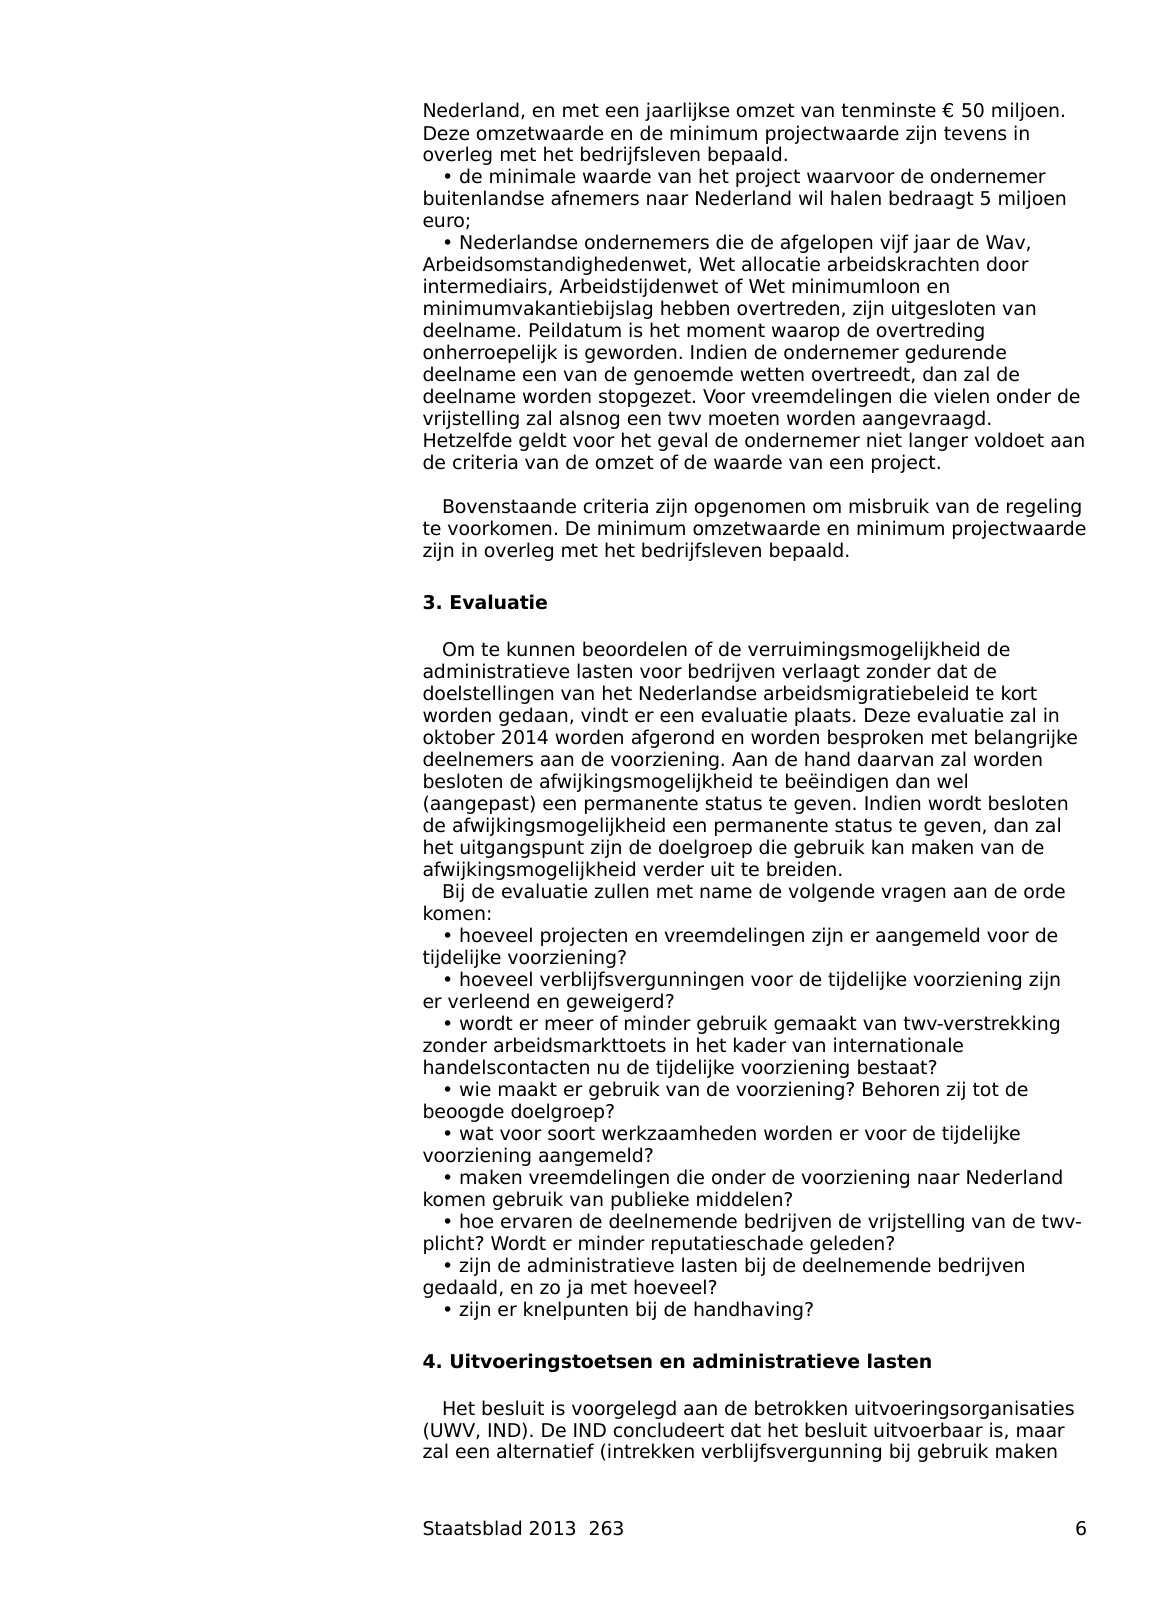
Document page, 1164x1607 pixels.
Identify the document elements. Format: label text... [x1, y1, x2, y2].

text Nederland, en met een jaarlijkse omzet van tenminste € 50 miljoen. Deze omzetwaarde en de minimum projectwaarde zijn tevens in overleg met het bedrijfsleven bepaald. [422, 100, 1087, 166]
text Om te kunnen beoordelen of de verruimingsmogelijkheid de administratieve lasten voor bedrijven verlaagt zonder dat de doelstellingen van het Nederlandse arbeidsmigratiebeleid te kort worden gedaan, vindt er een evaluatie plaats. Deze evaluatie zal in oktober 2014 worden afgerond en worden besproken met belangrijke deelnemers aan de voorziening. Aan de hand daarvan zal worden besloten de afwijkingsmogelijkheid te beëindigen dan wel (aangepast) een permanente status te geven. Indien wordt besloten de afwijkingsmogelijkheid een permanente status te geven, dan zal het uitgangspunt zijn de doelgroep die gebruik kan maken van de afwijkingsmogelijkheid verder uit te breiden. [422, 639, 1087, 881]
subtitle 3. Evaluatie [422, 592, 1087, 614]
text • maken vreemdelingen die onder de voorziening naar Nederland komen gebruik van publieke middelen? [422, 1167, 1087, 1211]
text • wordt er meer of minder gebruik gemaakt van twv-verstrekking zonder arbeidsmarkttoets in het kader van internationale handelscontacten nu de tijdelijke voorziening bestaat? [422, 1013, 1087, 1079]
text • de minimale waarde van het project waarvoor de ondernemer buitenlandse afnemers naar Nederland wil halen bedraagt 5 miljoen euro; [422, 166, 1087, 232]
text Het besluit is voorgelegd aan de betrokken uitvoeringsorganisaties (UWV, IND). De IND concludeert dat het besluit uitvoerbaar is, maar zal een alternatief (intrekken verblijfsvergunning bij gebruik maken [422, 1397, 1087, 1463]
text Bij de evaluatie zullen met name de volgende vragen aan de orde komen: [422, 881, 1087, 925]
text Bovenstaande criteria zijn opgenomen om misbruik van de regeling te voorkomen. De minimum omzetwaarde en minimum projectwaarde zijn in overleg met het bedrijfsleven bepaald. [422, 496, 1087, 562]
text • hoeveel verblijfsvergunningen voor de tijdelijke voorziening zijn er verleend en geweigerd? [422, 969, 1087, 1013]
text • Nederlandse ondernemers die de afgelopen vijf jaar de Wav, Arbeidsomstandighedenwet, Wet allocatie arbeidskrachten door intermediairs, Arbeidstijdenwet of Wet minimumloon en minimumvakantiebijslag hebben overtreden, zijn uitgesloten van deelname. Peildatum is het moment waarop de overtreding onherroepelijk is geworden. Indien de ondernemer gedurende deelname een van de genoemde wetten overtreedt, dan zal de deelname worden stopgezet. Voor vreemdelingen die vielen onder de vrijstelling zal alsnog een twv moeten worden aangevraagd. Hetzelfde geldt voor het geval de ondernemer niet langer voldoet aan de criteria van de omzet of de waarde van een project. [422, 232, 1087, 474]
text • zijn er knelpunten bij de handhaving? [422, 1298, 1087, 1321]
text • hoeveel projecten en vreemdelingen zijn er aangemeld voor de tijdelijke voorziening? [422, 925, 1087, 969]
text • wie maakt er gebruik van de voorziening? Behoren zij tot de beoogde doelgroep? [422, 1079, 1087, 1123]
text • hoe ervaren de deelnemende bedrijven de vrijstelling van de twv-plicht? Wordt er minder reputatieschade geleden? [422, 1211, 1087, 1254]
text • zijn de administratieve lasten bij de deelnemende bedrijven gedaald, en zo ja met hoeveel? [422, 1254, 1087, 1298]
subtitle 4. Uitvoeringstoetsen en administratieve lasten [422, 1351, 1087, 1372]
text • wat voor soort werkzaamheden worden er voor de tijdelijke voorziening aangemeld? [422, 1123, 1087, 1167]
